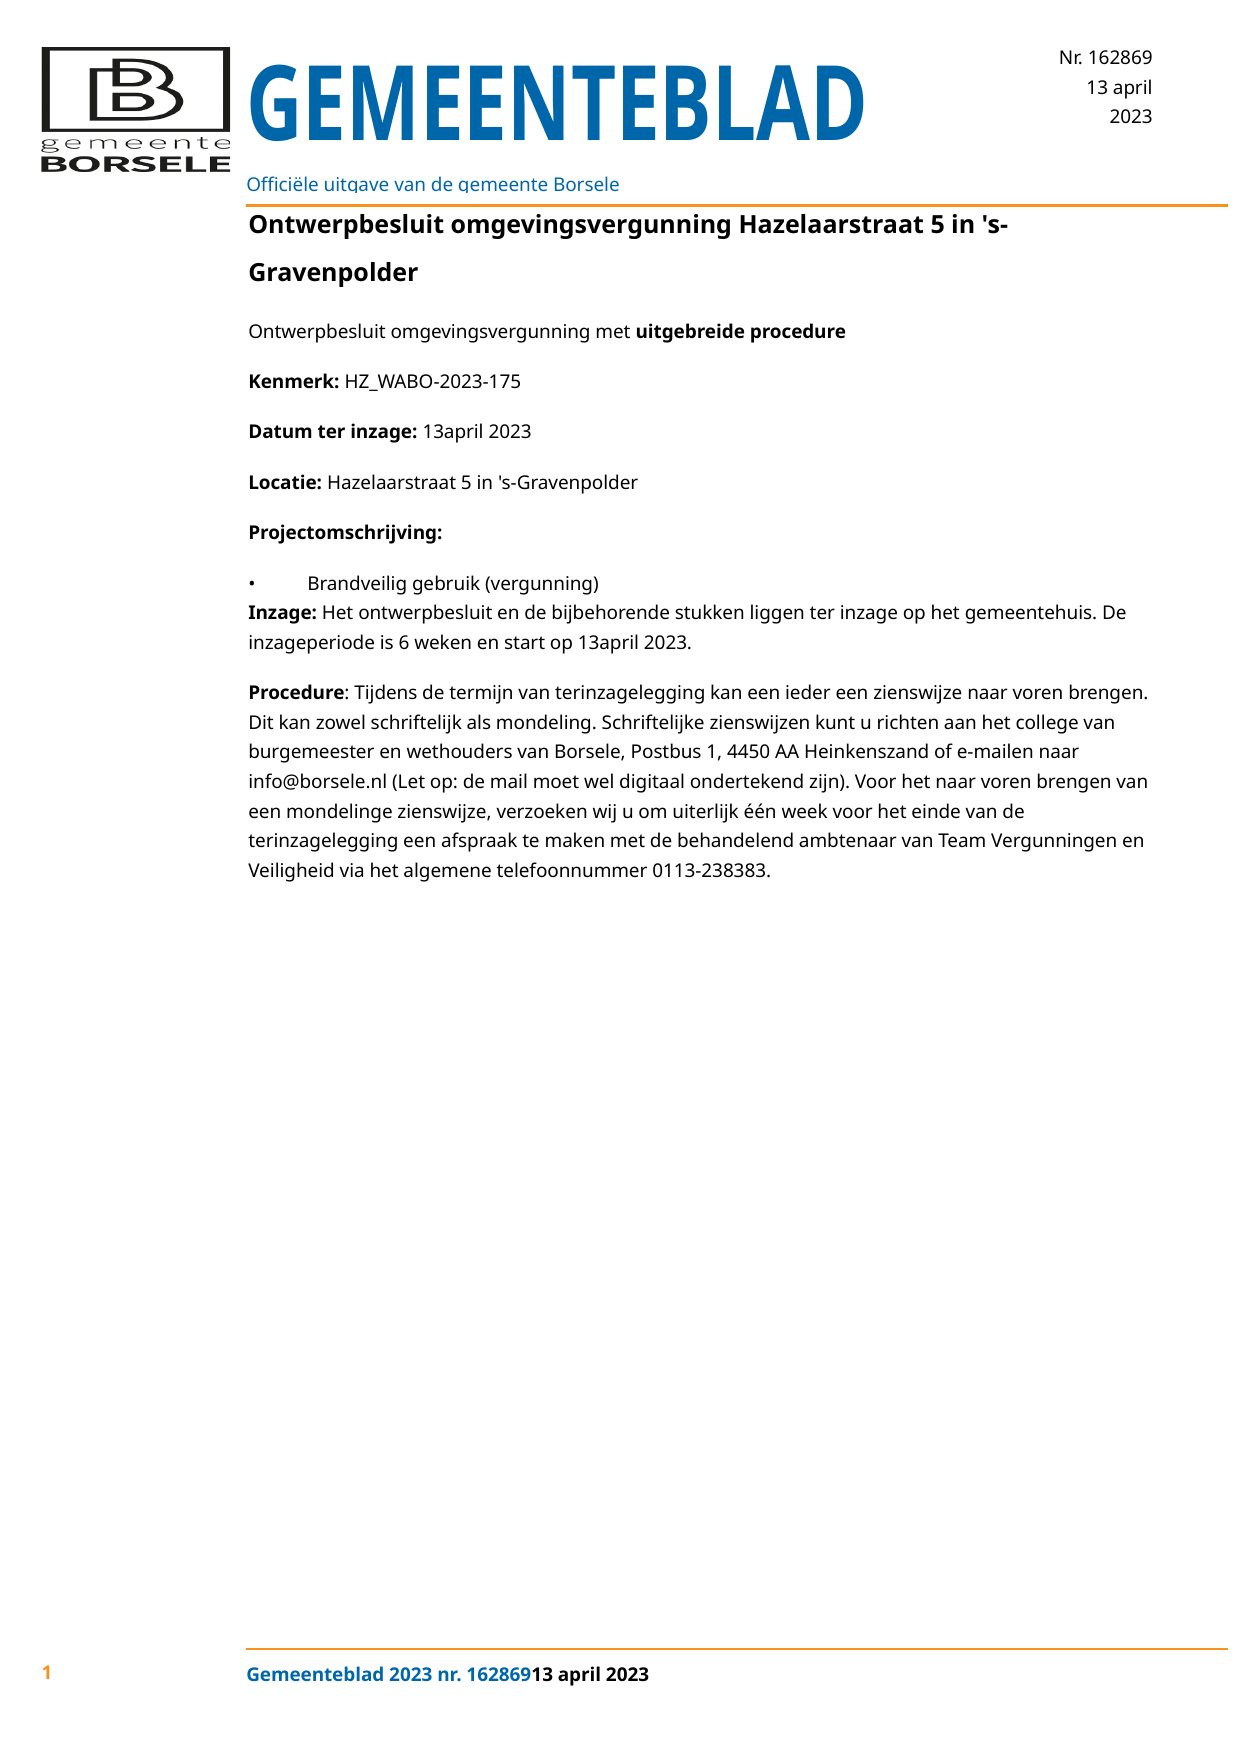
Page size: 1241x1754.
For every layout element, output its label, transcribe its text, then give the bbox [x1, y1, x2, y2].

text Locatie: Hazelaarstraat 5 in 's-Gravenpolder [248, 469, 1152, 495]
picture [41, 47, 231, 172]
text Ontwerpbesluit omgevingsvergunning met uitgebreide procedure [248, 318, 1152, 344]
text Procedure: Tijdens de termijn van terinzagelegging kan een ieder een zienswijze naar voren brengen. Dit kan zowel schriftelijk als mondeling. Schriftelijke zienswijzen kunt u richten aan het college van burgemeester en wethouders van Borsele, Postbus 1, 4450 AA Heinkenszand of e-mailen naar info@borsele.nl (Let op: de mail moet wel digitaal ondertekend zijn). Voor het naar voren brengen van een mondelinge zienswijze, verzoeken wij u om uiterlijk één week voor het einde van de terinzagelegging een afspraak te maken met de behandelend ambtenaar van Team Vergunningen en Veiligheid via het algemene telefoonnummer 0113-238383. [248, 679, 1152, 883]
list Brandveilig gebruik (vergunning) [248, 570, 1152, 596]
text Ontwerpbesluit omgevingsvergunning Hazelaarstraat 5 in 's-Gravenpolder [248, 207, 1152, 288]
text Projectomschrijving: [248, 519, 1152, 545]
text Inzage: Het ontwerpbesluit en de bijbehorende stukken liggen ter inzage op het gemeentehuis. De inzageperiode is 6 weken en start op 13april 2023. [248, 599, 1152, 655]
text Datum ter inzage: 13april 2023 [248, 419, 1152, 444]
text Kenmerk: HZ_WABO-2023-175 [248, 368, 1152, 394]
